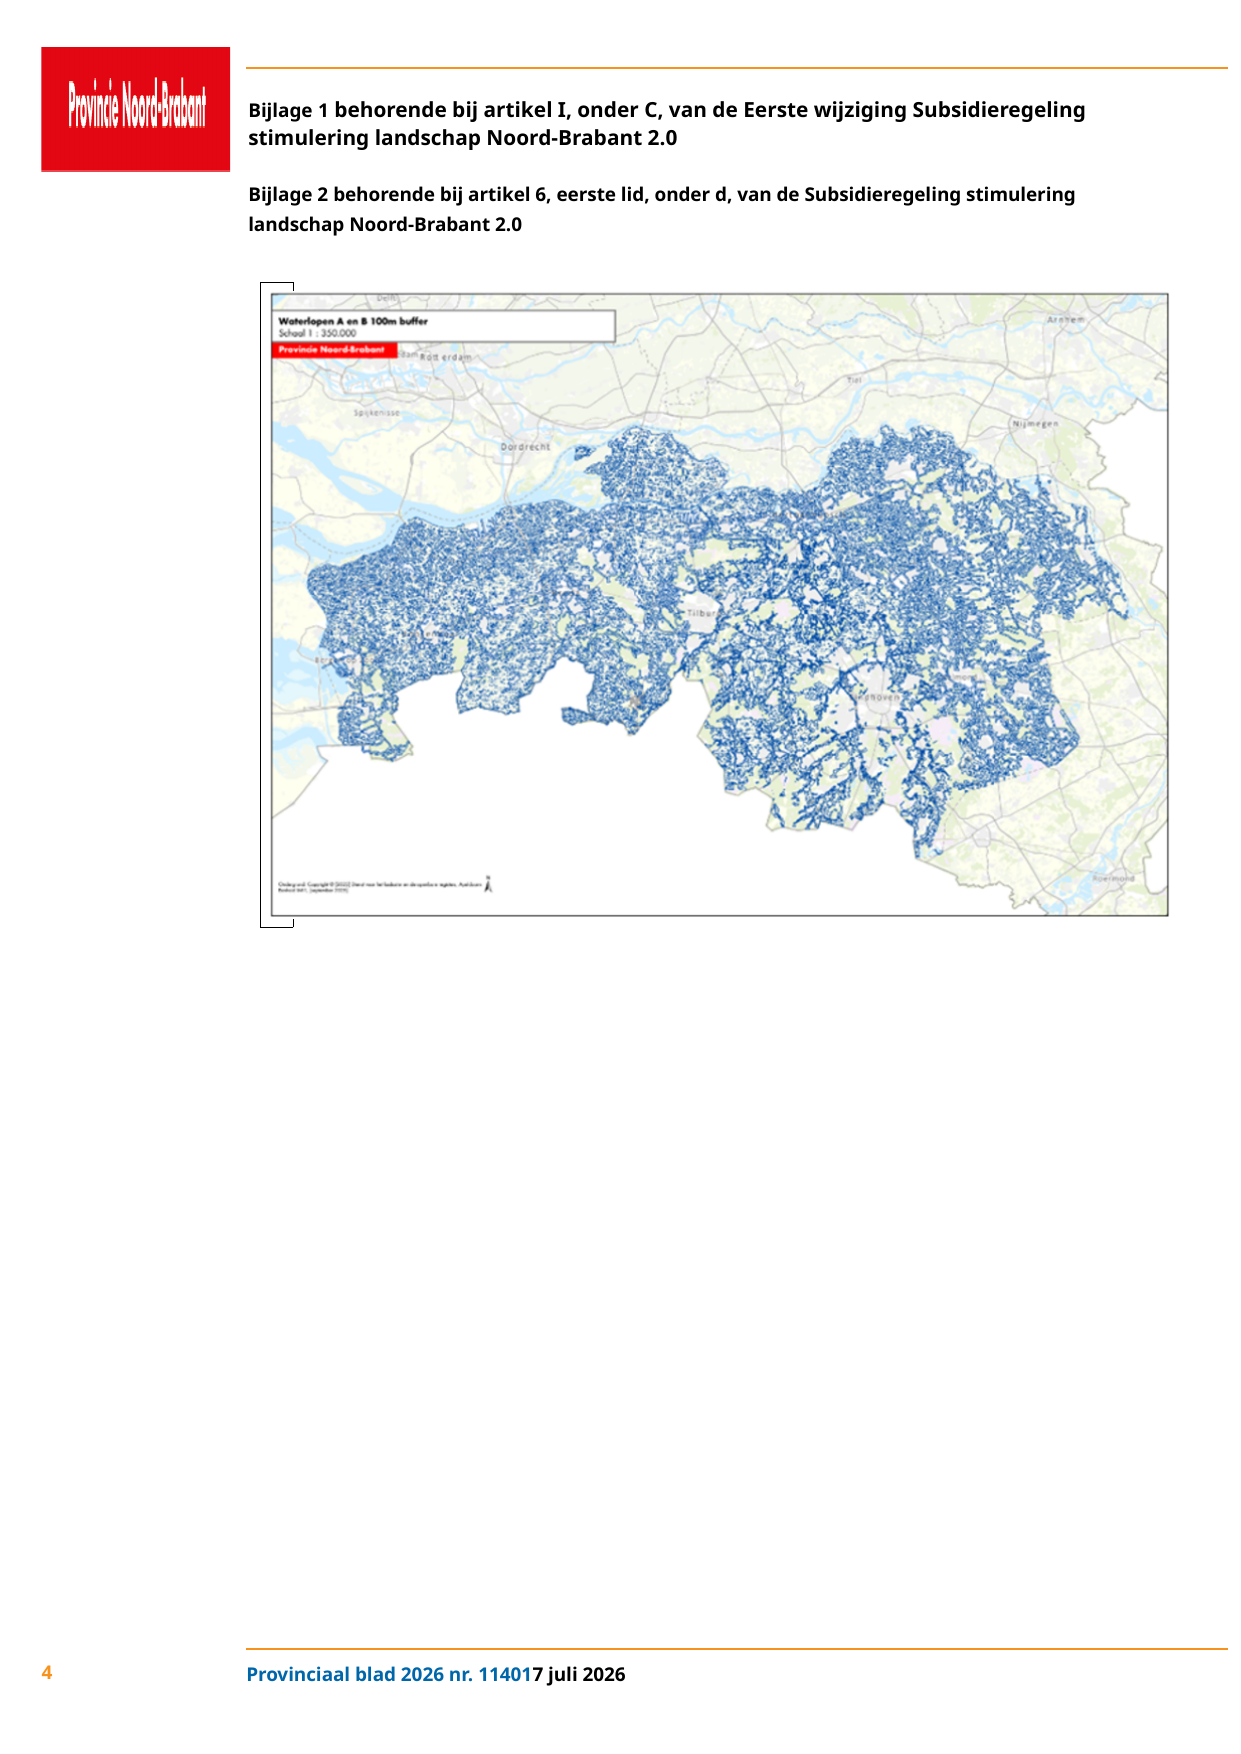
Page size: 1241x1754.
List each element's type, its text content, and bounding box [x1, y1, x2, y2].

text Bijlage 2 behorende bij artikel 6, eerste lid, onder d, van de Subsidieregeling stimulering landschap Noord-Brabant 2.0 [248, 181, 1152, 237]
text Bijlage 1 behorende bij artikel I, onder C, van de Eerste wijziging Subsidieregeling stimulering landschap Noord-Brabant 2.0 [248, 95, 1152, 152]
picture [41, 47, 231, 172]
picture [268, 291, 1173, 919]
